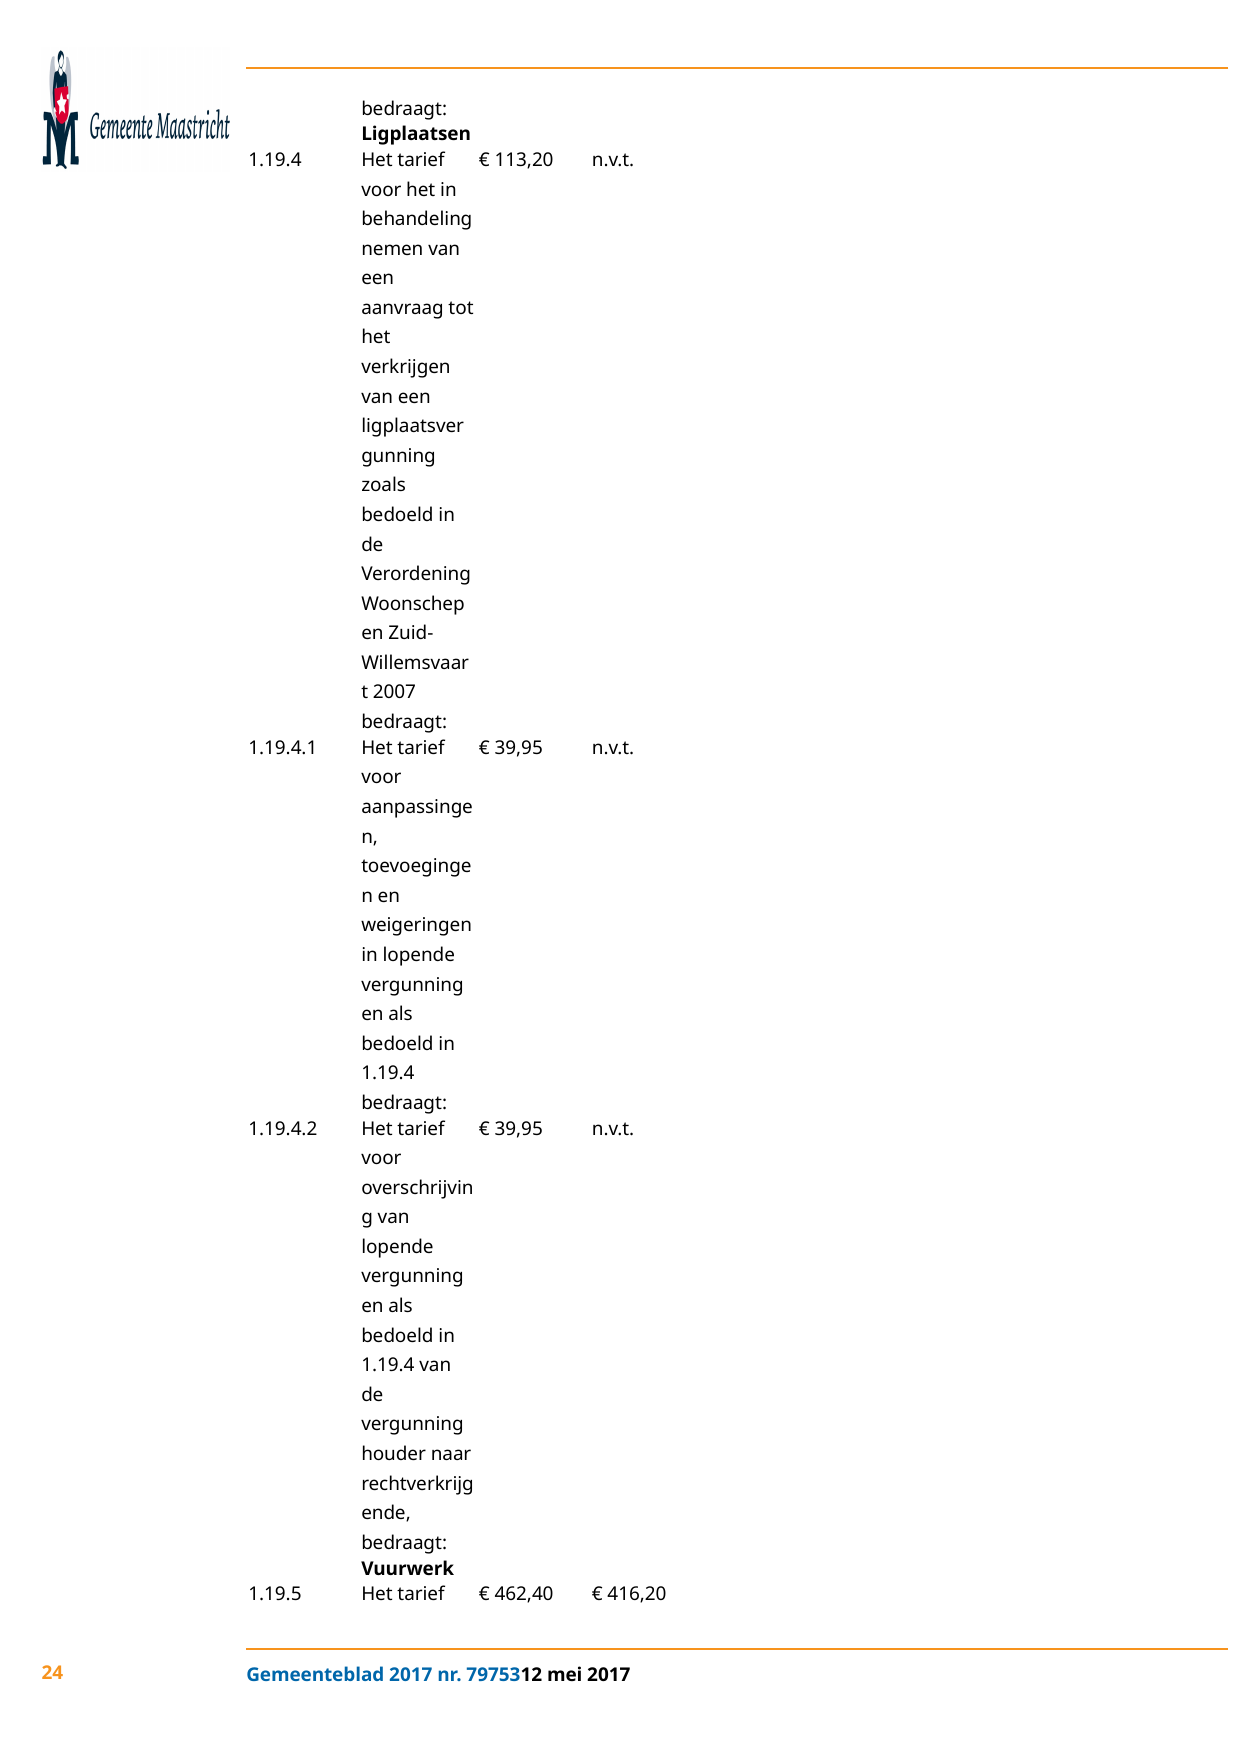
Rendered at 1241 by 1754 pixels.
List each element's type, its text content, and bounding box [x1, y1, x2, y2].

table_cell 1.19.4.2 [248, 1115, 361, 1555]
table_cell € 113,20 [474, 146, 587, 734]
table_cell [248, 1555, 361, 1580]
table_cell Het tarief [361, 1580, 474, 1606]
table_cell 1.19.4.1 [248, 734, 361, 1115]
table_cell Ligplaatsen [361, 121, 474, 146]
table_cell € 462,40 [474, 1580, 587, 1606]
table_cell € 39,95 [474, 734, 587, 1115]
table_cell [587, 95, 700, 121]
table_cell [474, 121, 587, 146]
table_cell bedraagt: [361, 95, 474, 121]
picture [41, 47, 231, 172]
table_cell [587, 1555, 700, 1580]
table_cell [587, 121, 700, 146]
table_cell [248, 95, 361, 121]
table_cell Het tarief voor het in behandeling nemen van een aanvraag tot het verkrijgen van een ligplaatsvergunning zoals bedoeld in de Verordening Woonschepen Zuid-Willemsvaart 2007 bedraagt: [361, 146, 474, 734]
table_cell Het tarief voor overschrijving van lopende vergunningen als bedoeld in 1.19.4 van de vergunninghouder naar rechtverkrijgende, bedraagt: [361, 1115, 474, 1555]
table_cell € 416,20 [587, 1580, 700, 1606]
table_cell Vuurwerk [361, 1555, 474, 1580]
table_cell Het tarief voor aanpassingen, toevoegingen en weigeringen in lopende vergunningen als bedoeld in 1.19.4 bedraagt: [361, 734, 474, 1115]
table_cell n.v.t. [587, 734, 700, 1115]
table_cell 1.19.5 [248, 1580, 361, 1606]
table_cell [474, 95, 587, 121]
table_cell n.v.t. [587, 1115, 700, 1555]
table_cell n.v.t. [587, 146, 700, 734]
table_cell 1.19.4 [248, 146, 361, 734]
table_cell [474, 1555, 587, 1580]
table_cell € 39,95 [474, 1115, 587, 1555]
table_cell [248, 121, 361, 146]
